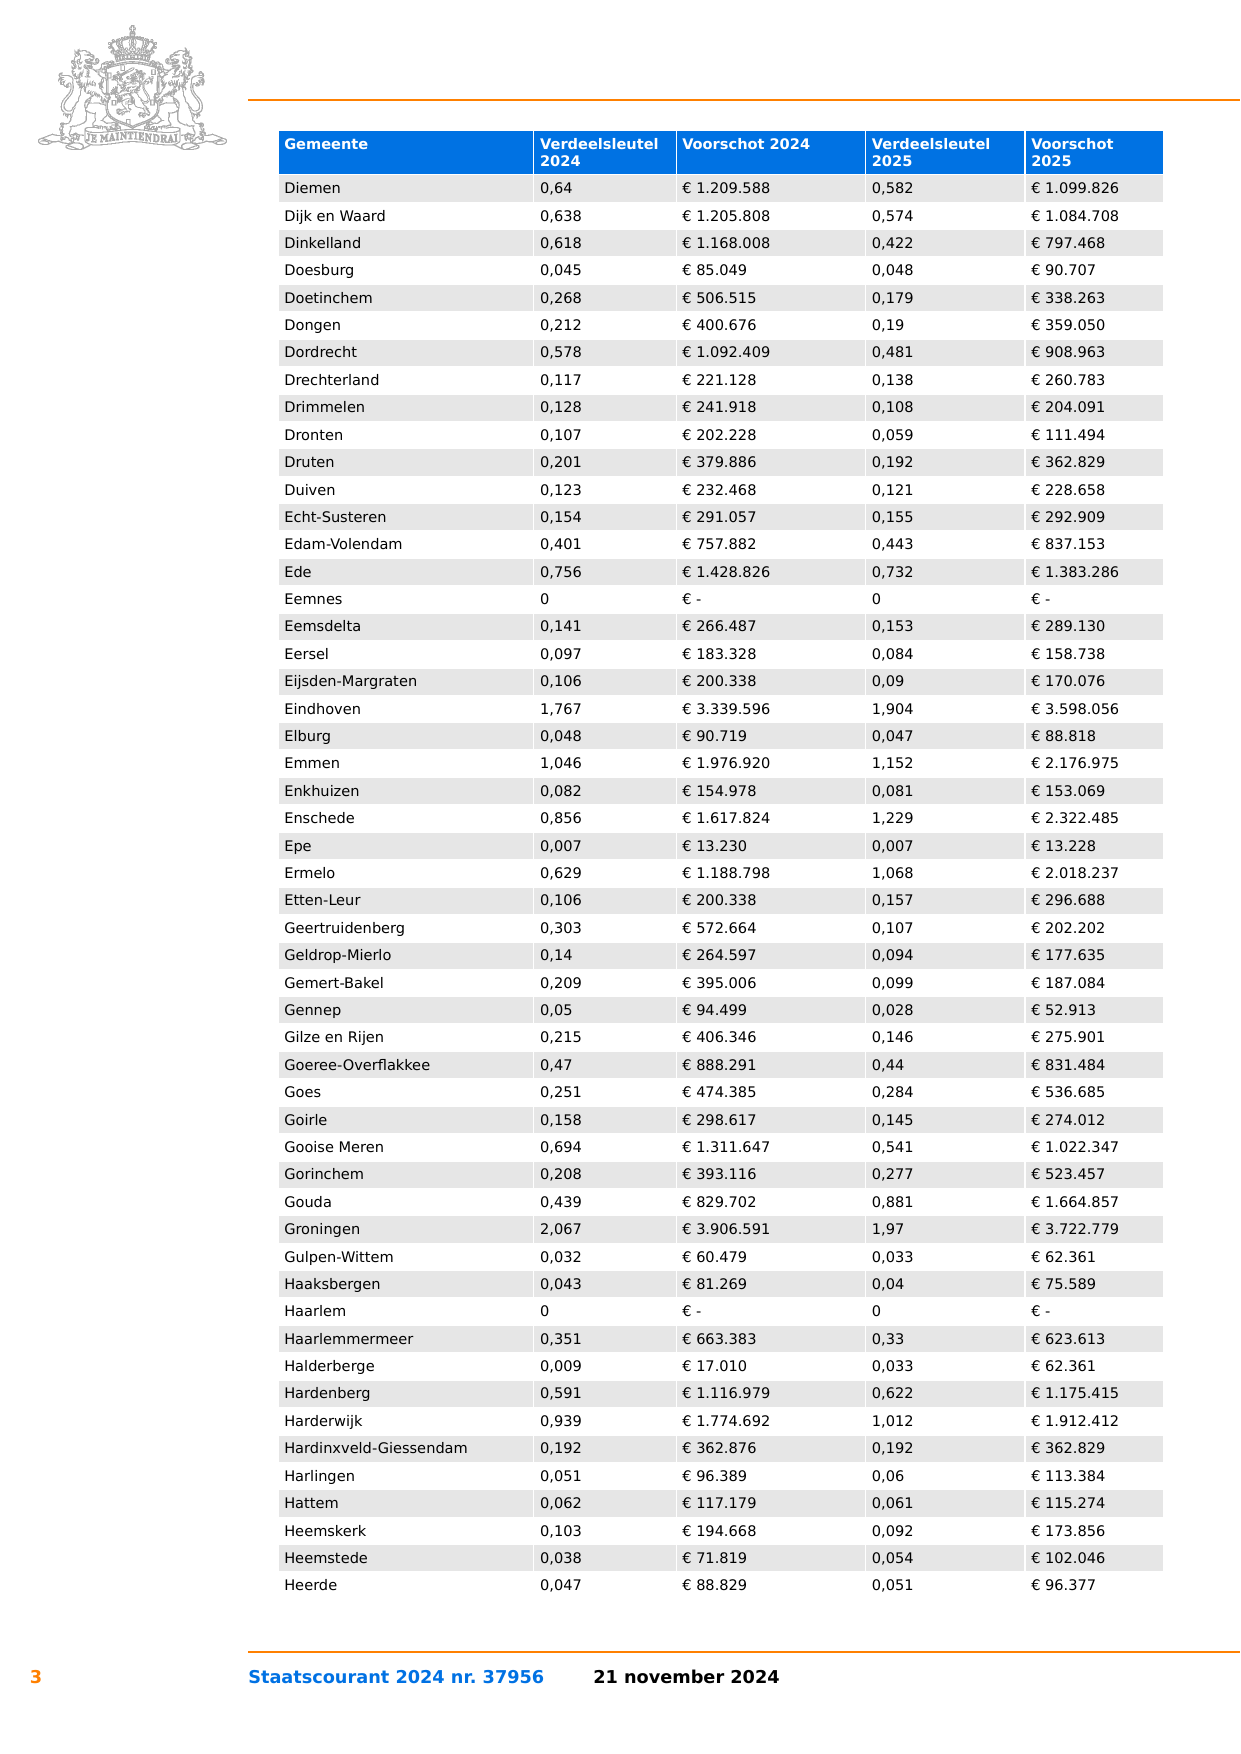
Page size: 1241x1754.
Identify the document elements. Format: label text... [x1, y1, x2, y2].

table_cell € 275.901 [1026, 1025, 1163, 1051]
table_header Voorschot 2024 [677, 131, 865, 174]
table_cell € 289.130 [1026, 614, 1163, 640]
table_cell Eemsdelta [279, 614, 533, 640]
table_cell 0,351 [534, 1326, 676, 1352]
table_cell 0,128 [534, 395, 676, 421]
table_cell 0,007 [534, 833, 676, 859]
table_cell € 298.617 [677, 1107, 865, 1133]
table_cell 0,622 [866, 1381, 1024, 1407]
table_cell 0,051 [534, 1463, 676, 1489]
table_cell € 158.738 [1026, 641, 1163, 667]
table_cell € 90.707 [1026, 258, 1163, 284]
table_header Verdeelsleutel 2024 [534, 131, 676, 174]
table_cell 0,574 [866, 203, 1024, 229]
table_cell 0,215 [534, 1025, 676, 1051]
table_cell 1,068 [866, 860, 1024, 887]
table_cell 0,043 [534, 1271, 676, 1297]
table_cell € 111.494 [1026, 422, 1163, 448]
table_cell 1,767 [534, 696, 676, 722]
table_cell 2,067 [534, 1216, 676, 1243]
table_cell Eemnes [279, 586, 533, 613]
table_cell 0,033 [866, 1353, 1024, 1380]
table_cell € 1.092.409 [677, 340, 865, 366]
table_cell € - [1026, 1299, 1163, 1325]
table_cell 0,054 [866, 1545, 1024, 1571]
table_cell € 888.291 [677, 1052, 865, 1078]
table_cell € 113.384 [1026, 1463, 1163, 1489]
table_cell € 757.882 [677, 531, 865, 558]
table_cell Etten-Leur [279, 888, 533, 914]
table_cell 0,209 [534, 970, 676, 996]
table_cell 0,09 [866, 669, 1024, 695]
table_cell € 228.658 [1026, 477, 1163, 503]
table_cell 0,212 [534, 312, 676, 339]
table_cell Enschede [279, 805, 533, 832]
table_cell € 1.774.692 [677, 1408, 865, 1434]
table_cell Enkhuizen [279, 778, 533, 804]
table_cell € 1.912.412 [1026, 1408, 1163, 1434]
table_cell Epe [279, 833, 533, 859]
table_cell € 1.168.008 [677, 230, 865, 256]
table_cell Haaksbergen [279, 1271, 533, 1297]
table_cell € 17.010 [677, 1353, 865, 1380]
table_cell € 623.613 [1026, 1326, 1163, 1352]
table_cell Gennep [279, 997, 533, 1023]
table_cell Halderberge [279, 1353, 533, 1380]
table_cell 0,107 [866, 915, 1024, 941]
table_cell € 362.829 [1026, 449, 1163, 476]
table_cell € 3.598.056 [1026, 696, 1163, 722]
table_cell € 154.978 [677, 778, 865, 804]
table_cell 0,638 [534, 203, 676, 229]
table_cell 0,009 [534, 1353, 676, 1380]
table_cell 0,44 [866, 1052, 1024, 1078]
table_cell € 572.664 [677, 915, 865, 941]
table_cell Druten [279, 449, 533, 476]
table_cell Gouda [279, 1189, 533, 1215]
table_cell Elburg [279, 723, 533, 749]
table_cell 0,629 [534, 860, 676, 887]
table_cell € 400.676 [677, 312, 865, 339]
table_cell 0,107 [534, 422, 676, 448]
table_cell 0,047 [534, 1573, 676, 1599]
table_cell € 264.597 [677, 943, 865, 969]
table_header Gemeente [279, 131, 533, 174]
table_cell 0,541 [866, 1134, 1024, 1161]
table_cell € 232.468 [677, 477, 865, 503]
table_cell Harderwijk [279, 1408, 533, 1434]
table_cell 0,106 [534, 888, 676, 914]
table_cell € 379.886 [677, 449, 865, 476]
table_cell Haarlem [279, 1299, 533, 1325]
table_cell € 1.383.286 [1026, 559, 1163, 585]
table_cell 0,33 [866, 1326, 1024, 1352]
table_header Verdeelsleutel 2025 [866, 131, 1024, 174]
table_header Voorschot 2025 [1026, 131, 1163, 174]
table_cell 0,099 [866, 970, 1024, 996]
table_cell € 474.385 [677, 1079, 865, 1106]
table_cell 0,084 [866, 641, 1024, 667]
table_cell € 75.589 [1026, 1271, 1163, 1297]
table_cell 1,97 [866, 1216, 1024, 1243]
table_cell 0,856 [534, 805, 676, 832]
table_cell € 60.479 [677, 1244, 865, 1270]
table_cell € 274.012 [1026, 1107, 1163, 1133]
table_cell € 523.457 [1026, 1162, 1163, 1188]
table_cell Gorinchem [279, 1162, 533, 1188]
table_cell Eijsden-Margraten [279, 669, 533, 695]
table_cell € 183.328 [677, 641, 865, 667]
table_cell Goeree-Overflakkee [279, 1052, 533, 1078]
table_cell € 194.668 [677, 1518, 865, 1544]
table_cell € 88.818 [1026, 723, 1163, 749]
table_cell € 291.057 [677, 504, 865, 530]
table_cell € 1.617.824 [677, 805, 865, 832]
table_cell Ede [279, 559, 533, 585]
table_cell 0,881 [866, 1189, 1024, 1215]
table_cell Drechterland [279, 367, 533, 393]
table_cell 0,64 [534, 175, 676, 202]
table_cell 0,028 [866, 997, 1024, 1023]
table_cell € 187.084 [1026, 970, 1163, 996]
table_cell 0,157 [866, 888, 1024, 914]
table_cell 1,046 [534, 751, 676, 777]
table_cell € 1.022.347 [1026, 1134, 1163, 1161]
table_cell 0,123 [534, 477, 676, 503]
table_cell Geertruidenberg [279, 915, 533, 941]
table_cell Heemskerk [279, 1518, 533, 1544]
table_cell 0,047 [866, 723, 1024, 749]
table_cell € 2.322.485 [1026, 805, 1163, 832]
table_cell € 536.685 [1026, 1079, 1163, 1106]
table_cell € 837.153 [1026, 531, 1163, 558]
table_cell 0,481 [866, 340, 1024, 366]
table_cell 0,146 [866, 1025, 1024, 1051]
table_cell € 13.230 [677, 833, 865, 859]
table_cell Diemen [279, 175, 533, 202]
table_cell € 362.829 [1026, 1436, 1163, 1462]
table_cell 0,048 [534, 723, 676, 749]
table_cell 0,121 [866, 477, 1024, 503]
table_cell € 266.487 [677, 614, 865, 640]
table_cell 0,04 [866, 1271, 1024, 1297]
table_cell € 1.084.708 [1026, 203, 1163, 229]
table_cell 0,179 [866, 285, 1024, 311]
table_cell 0,591 [534, 1381, 676, 1407]
table_cell € 202.202 [1026, 915, 1163, 941]
table_cell € 241.918 [677, 395, 865, 421]
table_cell € 1.209.588 [677, 175, 865, 202]
table_cell 0,192 [866, 1436, 1024, 1462]
table_cell € 96.377 [1026, 1573, 1163, 1599]
table_cell 0,284 [866, 1079, 1024, 1106]
table_cell 0,401 [534, 531, 676, 558]
table_cell 0,251 [534, 1079, 676, 1106]
table_cell 0,158 [534, 1107, 676, 1133]
table_cell € 2.018.237 [1026, 860, 1163, 887]
table_cell Dijk en Waard [279, 203, 533, 229]
table_cell € - [677, 1299, 865, 1325]
table_cell € 102.046 [1026, 1545, 1163, 1571]
table_cell 0 [866, 586, 1024, 613]
table_cell 0,033 [866, 1244, 1024, 1270]
table_cell Drimmelen [279, 395, 533, 421]
table_cell € 296.688 [1026, 888, 1163, 914]
table_cell Haarlemmermeer [279, 1326, 533, 1352]
table_cell € 1.428.826 [677, 559, 865, 585]
table_cell Ermelo [279, 860, 533, 887]
table_cell € 62.361 [1026, 1244, 1163, 1270]
table_cell 0,094 [866, 943, 1024, 969]
table_cell Goirle [279, 1107, 533, 1133]
table_cell 0,732 [866, 559, 1024, 585]
table_cell 0,578 [534, 340, 676, 366]
table_cell 0,141 [534, 614, 676, 640]
table_cell € 338.263 [1026, 285, 1163, 311]
table_cell € 90.719 [677, 723, 865, 749]
table_cell € 115.274 [1026, 1490, 1163, 1517]
table_cell 0,007 [866, 833, 1024, 859]
table_cell 0,117 [534, 367, 676, 393]
table_cell € 88.829 [677, 1573, 865, 1599]
table_cell 0,038 [534, 1545, 676, 1571]
table_cell € 1.099.826 [1026, 175, 1163, 202]
table_cell 0,19 [866, 312, 1024, 339]
table_cell € 506.515 [677, 285, 865, 311]
table_cell 0,062 [534, 1490, 676, 1517]
table_cell 0,439 [534, 1189, 676, 1215]
table_cell 0,201 [534, 449, 676, 476]
table_cell Heemstede [279, 1545, 533, 1571]
table_cell Hardinxveld-Giessendam [279, 1436, 533, 1462]
table_cell € 797.468 [1026, 230, 1163, 256]
table_cell € 359.050 [1026, 312, 1163, 339]
table_cell € 1.205.808 [677, 203, 865, 229]
table_cell Hardenberg [279, 1381, 533, 1407]
table_cell Gulpen-Wittem [279, 1244, 533, 1270]
table_cell € 1.175.415 [1026, 1381, 1163, 1407]
table_cell € 153.069 [1026, 778, 1163, 804]
table_cell Geldrop-Mierlo [279, 943, 533, 969]
table_cell € 292.909 [1026, 504, 1163, 530]
table_cell € 395.006 [677, 970, 865, 996]
table_cell Hattem [279, 1490, 533, 1517]
table_cell 0,045 [534, 258, 676, 284]
table_cell 0,103 [534, 1518, 676, 1544]
table_cell € 2.176.975 [1026, 751, 1163, 777]
table_cell 0,06 [866, 1463, 1024, 1489]
table_cell € - [1026, 586, 1163, 613]
table_cell Harlingen [279, 1463, 533, 1489]
table_cell € 85.049 [677, 258, 865, 284]
table_cell Echt-Susteren [279, 504, 533, 530]
table_cell Emmen [279, 751, 533, 777]
table_cell 0,756 [534, 559, 676, 585]
table_cell € 663.383 [677, 1326, 865, 1352]
table_cell Gooise Meren [279, 1134, 533, 1161]
table_cell € 71.819 [677, 1545, 865, 1571]
table_cell 1,904 [866, 696, 1024, 722]
table_cell 0,059 [866, 422, 1024, 448]
table_cell € 1.116.979 [677, 1381, 865, 1407]
table_cell Heerde [279, 1573, 533, 1599]
table_cell Eersel [279, 641, 533, 667]
table_cell 0,939 [534, 1408, 676, 1434]
table_cell € 117.179 [677, 1490, 865, 1517]
table_cell € 13.228 [1026, 833, 1163, 859]
table_cell € 173.856 [1026, 1518, 1163, 1544]
table_cell Gemert-Bakel [279, 970, 533, 996]
table_cell € 1.664.857 [1026, 1189, 1163, 1215]
table_cell € - [677, 586, 865, 613]
table_cell € 96.389 [677, 1463, 865, 1489]
table_cell € 393.116 [677, 1162, 865, 1188]
table_cell 0,081 [866, 778, 1024, 804]
table_cell € 200.338 [677, 669, 865, 695]
table_cell € 406.346 [677, 1025, 865, 1051]
table_cell Goes [279, 1079, 533, 1106]
table_cell 1,152 [866, 751, 1024, 777]
table_cell 0,097 [534, 641, 676, 667]
table_cell 0,14 [534, 943, 676, 969]
table_cell € 200.338 [677, 888, 865, 914]
table_cell 0,05 [534, 997, 676, 1023]
table_cell € 204.091 [1026, 395, 1163, 421]
table_cell € 1.311.647 [677, 1134, 865, 1161]
table_cell 0,138 [866, 367, 1024, 393]
table_cell 0,106 [534, 669, 676, 695]
table_cell € 170.076 [1026, 669, 1163, 695]
table_cell 0,061 [866, 1490, 1024, 1517]
table_cell 0,582 [866, 175, 1024, 202]
table_cell Eindhoven [279, 696, 533, 722]
table_cell 0,155 [866, 504, 1024, 530]
table_cell 0 [534, 586, 676, 613]
table_cell 0,268 [534, 285, 676, 311]
table_cell 0 [534, 1299, 676, 1325]
table_cell € 94.499 [677, 997, 865, 1023]
table_cell € 829.702 [677, 1189, 865, 1215]
table_cell Dordrecht [279, 340, 533, 366]
table_cell 0,422 [866, 230, 1024, 256]
table_cell € 3.906.591 [677, 1216, 865, 1243]
table_cell 0 [866, 1299, 1024, 1325]
table_cell 0,082 [534, 778, 676, 804]
table_cell 0,154 [534, 504, 676, 530]
table_cell € 1.188.798 [677, 860, 865, 887]
table_cell € 52.913 [1026, 997, 1163, 1023]
table_cell 0,048 [866, 258, 1024, 284]
table_cell 0,092 [866, 1518, 1024, 1544]
table_cell Dongen [279, 312, 533, 339]
table_cell 1,012 [866, 1408, 1024, 1434]
table_cell 0,303 [534, 915, 676, 941]
table_cell 0,192 [866, 449, 1024, 476]
table_cell 0,47 [534, 1052, 676, 1078]
table_cell 0,694 [534, 1134, 676, 1161]
picture [38, 25, 227, 150]
table_cell € 260.783 [1026, 367, 1163, 393]
table_cell € 3.339.596 [677, 696, 865, 722]
table_cell Groningen [279, 1216, 533, 1243]
table_cell € 362.876 [677, 1436, 865, 1462]
table_cell 0,051 [866, 1573, 1024, 1599]
table_cell 0,192 [534, 1436, 676, 1462]
table_cell 1,229 [866, 805, 1024, 832]
table_cell € 202.228 [677, 422, 865, 448]
table_cell 0,108 [866, 395, 1024, 421]
table_cell Doetinchem [279, 285, 533, 311]
table_cell € 62.361 [1026, 1353, 1163, 1380]
table_cell Duiven [279, 477, 533, 503]
table_cell € 1.976.920 [677, 751, 865, 777]
table_cell € 908.963 [1026, 340, 1163, 366]
table_cell Dronten [279, 422, 533, 448]
table_cell € 81.269 [677, 1271, 865, 1297]
table_cell 0,145 [866, 1107, 1024, 1133]
table_cell € 831.484 [1026, 1052, 1163, 1078]
table_cell 0,032 [534, 1244, 676, 1270]
table_cell 0,277 [866, 1162, 1024, 1188]
table_cell Dinkelland [279, 230, 533, 256]
table_cell 0,443 [866, 531, 1024, 558]
table_cell Doesburg [279, 258, 533, 284]
table_cell € 3.722.779 [1026, 1216, 1163, 1243]
table_cell 0,618 [534, 230, 676, 256]
table_cell Gilze en Rijen [279, 1025, 533, 1051]
table_cell Edam-Volendam [279, 531, 533, 558]
table_cell € 177.635 [1026, 943, 1163, 969]
table_cell 0,208 [534, 1162, 676, 1188]
table_cell € 221.128 [677, 367, 865, 393]
table_cell 0,153 [866, 614, 1024, 640]
